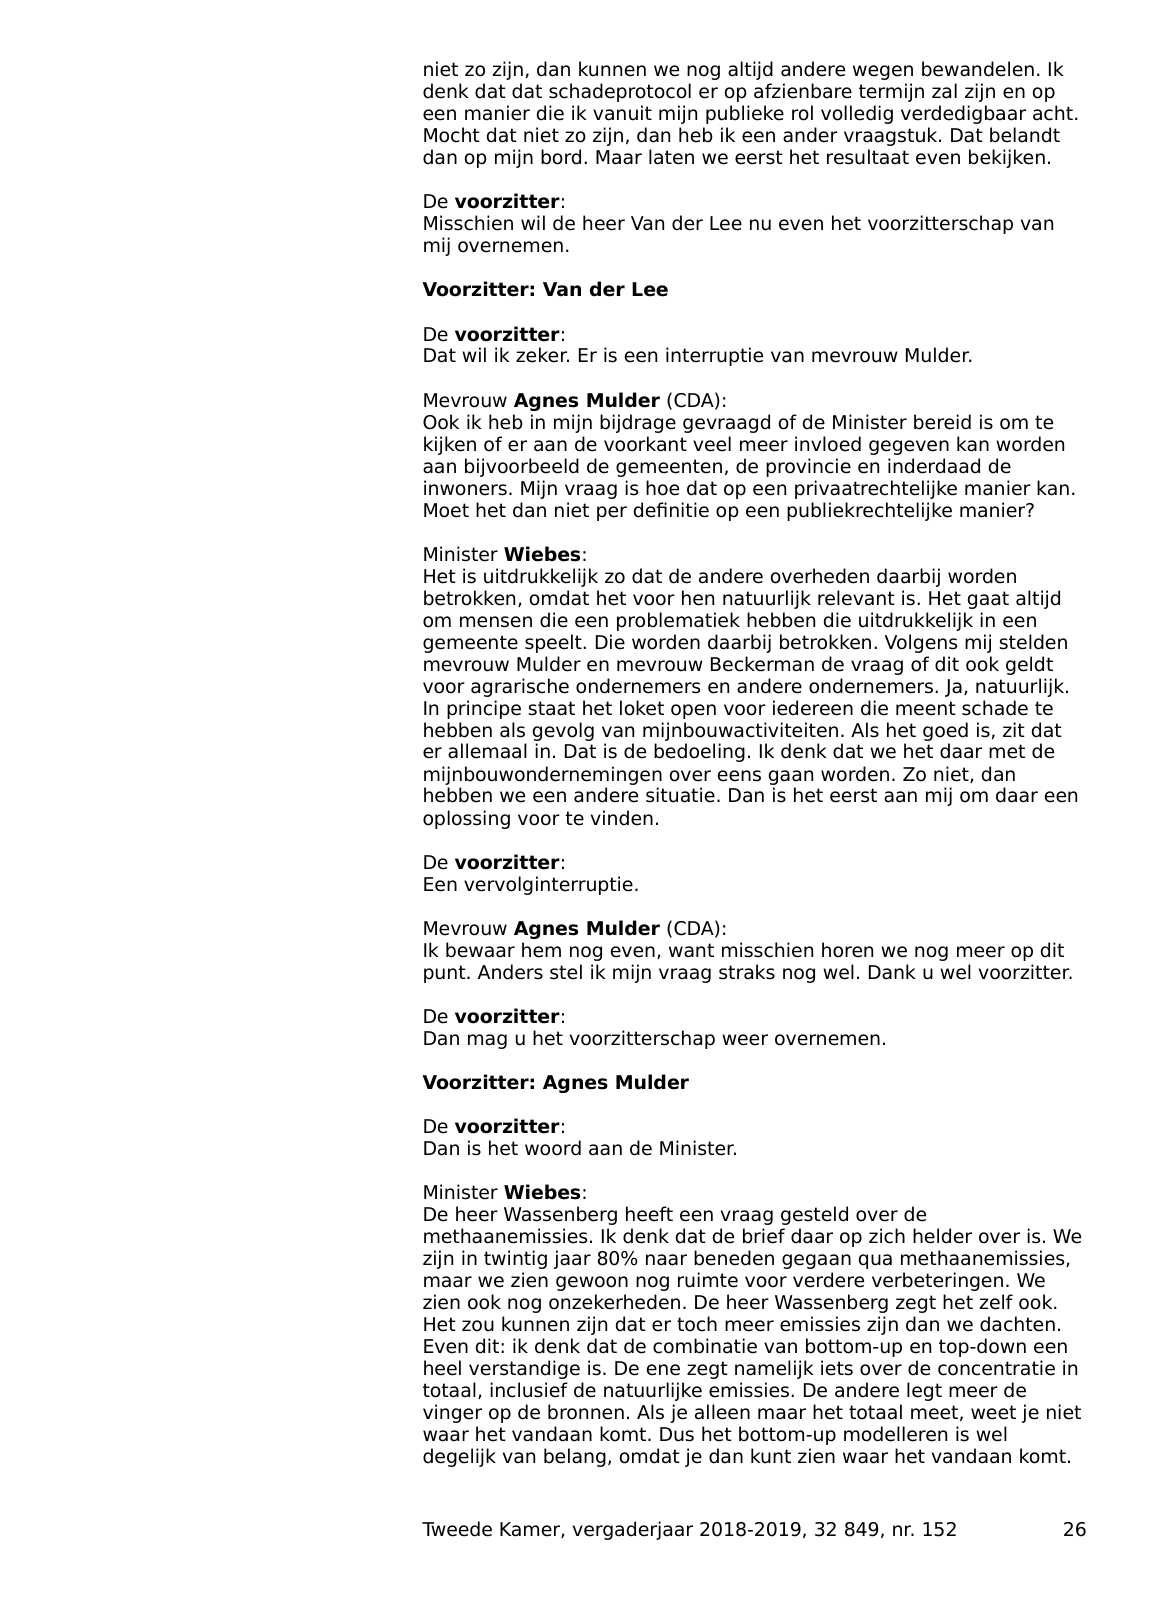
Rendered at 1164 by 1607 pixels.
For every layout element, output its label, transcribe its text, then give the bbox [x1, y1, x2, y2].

text De voorzitter: [422, 1006, 1087, 1028]
subtitle Voorzitter: Van der Lee [422, 279, 1087, 301]
text Minister Wiebes: [422, 1182, 1087, 1204]
text De voorzitter: [422, 323, 1087, 345]
text Minister Wiebes: [422, 544, 1087, 566]
text Misschien wil de heer Van der Lee nu even het voorzitterschap van mij overnemen. [422, 213, 1087, 257]
text niet zo zijn, dan kunnen we nog altijd andere wegen bewandelen. Ik denk dat dat schadeprotocol er op afzienbare termijn zal zijn en op een manier die ik vanuit mijn publieke rol volledig verdedigbaar acht. Mocht dat niet zo zijn, dan heb ik een ander vraagstuk. Dat belandt dan op mijn bord. Maar laten we eerst het resultaat even bekijken. [422, 59, 1087, 169]
text Mevrouw Agnes Mulder (CDA): [422, 389, 1087, 412]
text Dat wil ik zeker. Er is een interruptie van mevrouw Mulder. [422, 345, 1087, 367]
text De heer Wassenberg heeft een vraag gesteld over de methaanemissies. Ik denk dat de brief daar op zich helder over is. We zijn in twintig jaar 80% naar beneden gegaan qua methaanemissies, maar we zien gewoon nog ruimte voor verdere verbeteringen. We zien ook nog onzekerheden. De heer Wassenberg zegt het zelf ook. Het zou kunnen zijn dat er toch meer emissies zijn dan we dachten. Even dit: ik denk dat de combinatie van bottom-up en top-down een heel verstandige is. De ene zegt namelijk iets over de concentratie in totaal, inclusief de natuurlijke emissies. De andere legt meer de vinger op de bronnen. Als je alleen maar het totaal meet, weet je niet waar het vandaan komt. Dus het bottom-up modelleren is wel degelijk van belang, omdat je dan kunt zien waar het vandaan komt. [422, 1204, 1087, 1468]
text Dan is het woord aan de Minister. [422, 1138, 1087, 1160]
text Dan mag u het voorzitterschap weer overnemen. [422, 1028, 1087, 1050]
text De voorzitter: [422, 852, 1087, 873]
text De voorzitter: [422, 191, 1087, 213]
text Ook ik heb in mijn bijdrage gevraagd of de Minister bereid is om te kijken of er aan de voorkant veel meer invloed gegeven kan worden aan bijvoorbeeld de gemeenten, de provincie en inderdaad de inwoners. Mijn vraag is hoe dat op een privaatrechtelijke manier kan. Moet het dan niet per definitie op een publiekrechtelijke manier? [422, 412, 1087, 521]
subtitle Voorzitter: Agnes Mulder [422, 1072, 1087, 1094]
text Ik bewaar hem nog even, want misschien horen we nog meer op dit punt. Anders stel ik mijn vraag straks nog wel. Dank u wel voorzitter. [422, 940, 1087, 984]
text De voorzitter: [422, 1116, 1087, 1138]
text Mevrouw Agnes Mulder (CDA): [422, 918, 1087, 940]
text Het is uitdrukkelijk zo dat de andere overheden daarbij worden betrokken, omdat het voor hen natuurlijk relevant is. Het gaat altijd om mensen die een problematiek hebben die uitdrukkelijk in een gemeente speelt. Die worden daarbij betrokken. Volgens mij stelden mevrouw Mulder en mevrouw Beckerman de vraag of dit ook geldt voor agrarische ondernemers en andere ondernemers. Ja, natuurlijk. In principe staat het loket open voor iedereen die meent schade te hebben als gevolg van mijnbouwactiviteiten. Als het goed is, zit dat er allemaal in. Dat is de bedoeling. Ik denk dat we het daar met de mijnbouwondernemingen over eens gaan worden. Zo niet, dan hebben we een andere situatie. Dan is het eerst aan mij om daar een oplossing voor te vinden. [422, 566, 1087, 829]
text Een vervolginterruptie. [422, 873, 1087, 896]
